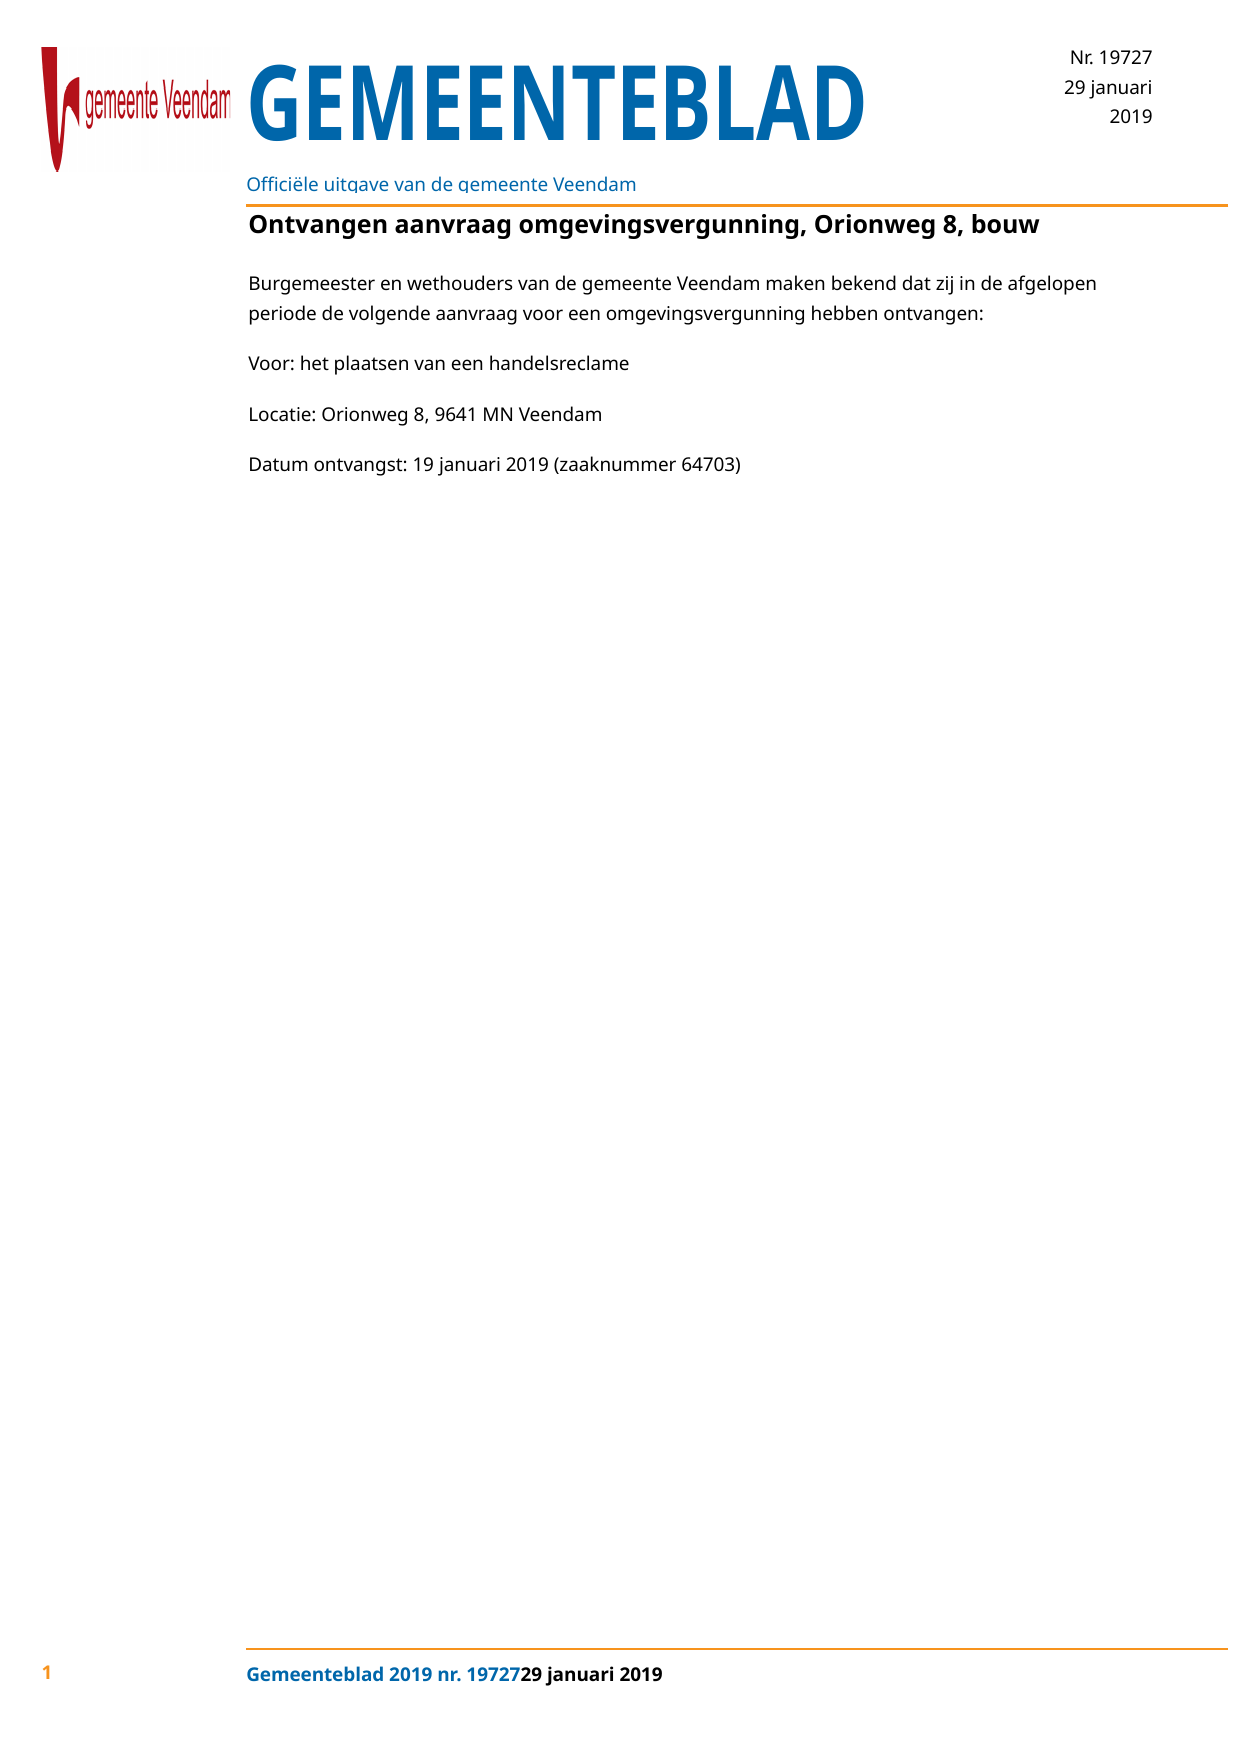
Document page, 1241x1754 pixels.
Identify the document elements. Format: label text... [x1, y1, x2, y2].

text Datum ontvangst: 19 januari 2019 (zaaknummer 64703) [248, 451, 1152, 477]
text Burgemeester en wethouders van de gemeente Veendam maken bekend dat zij in de afgelopen periode de volgende aanvraag voor een omgevingsvergunning hebben ontvangen: [248, 270, 1152, 326]
text Locatie: Orionweg 8, 9641 MN Veendam [248, 401, 1152, 426]
text Voor: het plaatsen van een handelsreclame [248, 350, 1152, 376]
picture [41, 47, 231, 172]
text Ontvangen aanvraag omgevingsvergunning, Orionweg 8, bouw [248, 207, 1152, 241]
